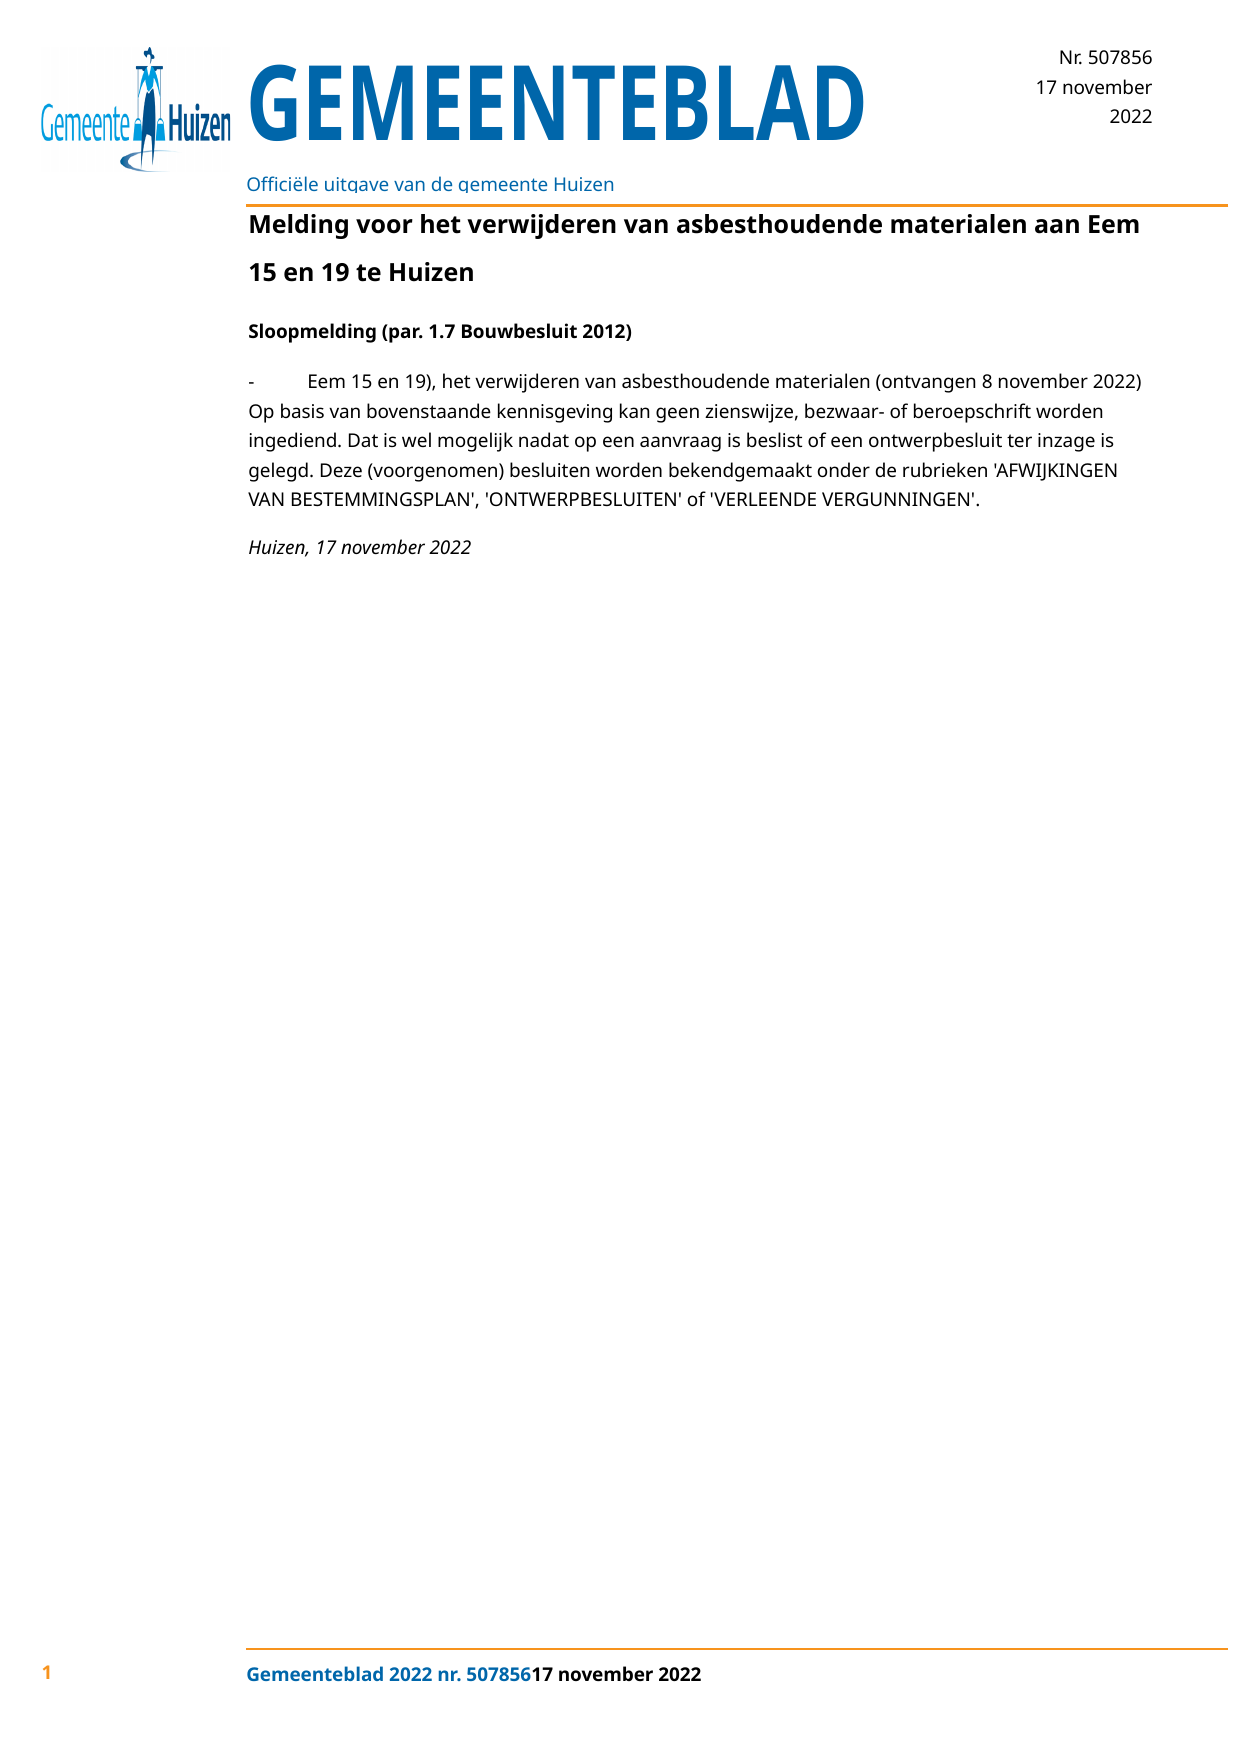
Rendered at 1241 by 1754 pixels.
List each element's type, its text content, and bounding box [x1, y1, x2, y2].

text Huizen, 17 november 2022 [248, 534, 1152, 560]
list Eem 15 en 19), het verwijderen van asbesthoudende materialen (ontvangen 8 november 2022) [248, 368, 1152, 394]
text Sloopmelding (par. 1.7 Bouwbesluit 2012) [248, 318, 1152, 344]
text Op basis van bovenstaande kennisgeving kan geen zienswijze, bezwaar- of beroepschrift worden ingediend. Dat is wel mogelijk nadat op een aanvraag is beslist of een ontwerpbesluit ter inzage is gelegd. Deze (voorgenomen) besluiten worden bekendgemaakt onder de rubrieken 'AFWIJKINGEN VAN BESTEMMINGSPLAN', 'ONTWERPBESLUITEN' of 'VERLEENDE VERGUNNINGEN'. [248, 398, 1152, 512]
picture [41, 47, 231, 172]
text Melding voor het verwijderen van asbesthoudende materialen aan Eem 15 en 19 te Huizen [248, 207, 1152, 288]
